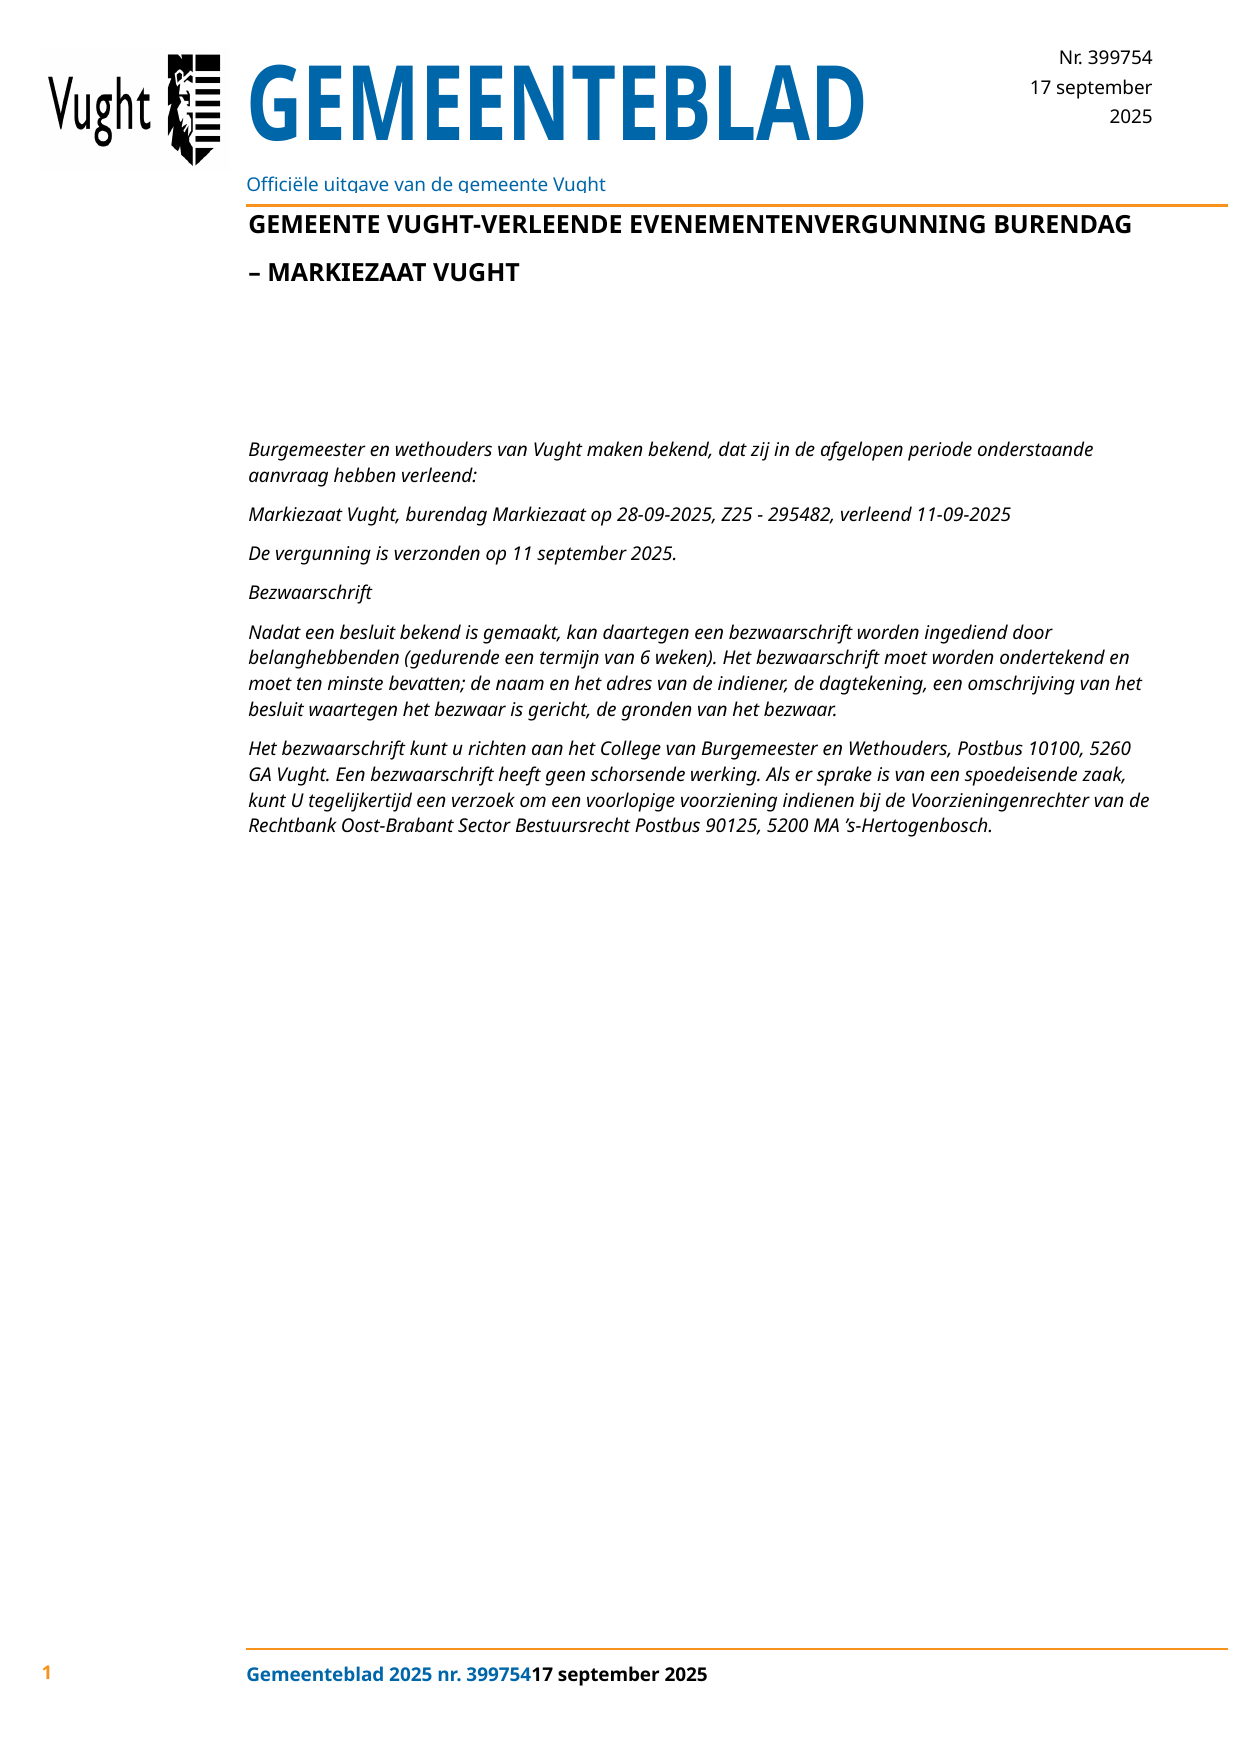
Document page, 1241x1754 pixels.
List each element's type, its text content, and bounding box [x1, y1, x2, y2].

text Burgemeester en wethouders van Vught maken bekend, dat zij in de afgelopen periode onderstaande aanvraag hebben verleend: [248, 436, 1152, 487]
text Bezwaarschrift [248, 579, 1152, 605]
text Het bezwaarschrift kunt u richten aan het College van Burgemeester en Wethouders, Postbus 10100, 5260 GA Vught. Een bezwaarschrift heeft geen schorsende werking. Als er sprake is van een spoedeisende zaak, kunt U tegelijkertijd een verzoek om een voorlopige voorziening indienen bij de Voorzieningenrechter van de Rechtbank Oost-Brabant Sector Bestuursrecht Postbus 90125, 5200 MA ’s-Hertogenbosch. [248, 735, 1152, 838]
text Nadat een besluit bekend is gemaakt, kan daartegen een bezwaarschrift worden ingediend door belanghebbenden (gedurende een termijn van 6 weken). Het bezwaarschrift moet worden ondertekend en moet ten minste bevatten; de naam en het adres van de indiener, de dagtekening, een omschrijving van het besluit waartegen het bezwaar is gericht, de gronden van het bezwaar. [248, 619, 1152, 722]
text GEMEENTE VUGHT-VERLEENDE EVENEMENTENVERGUNNING BURENDAG – MARKIEZAAT VUGHT [248, 207, 1152, 288]
picture [41, 47, 231, 172]
text De vergunning is verzonden op 11 september 2025. [248, 540, 1152, 566]
text Markiezaat Vught, burendag Markiezaat op 28-09-2025, Z25 - 295482, verleend 11-09-2025 [248, 501, 1152, 527]
